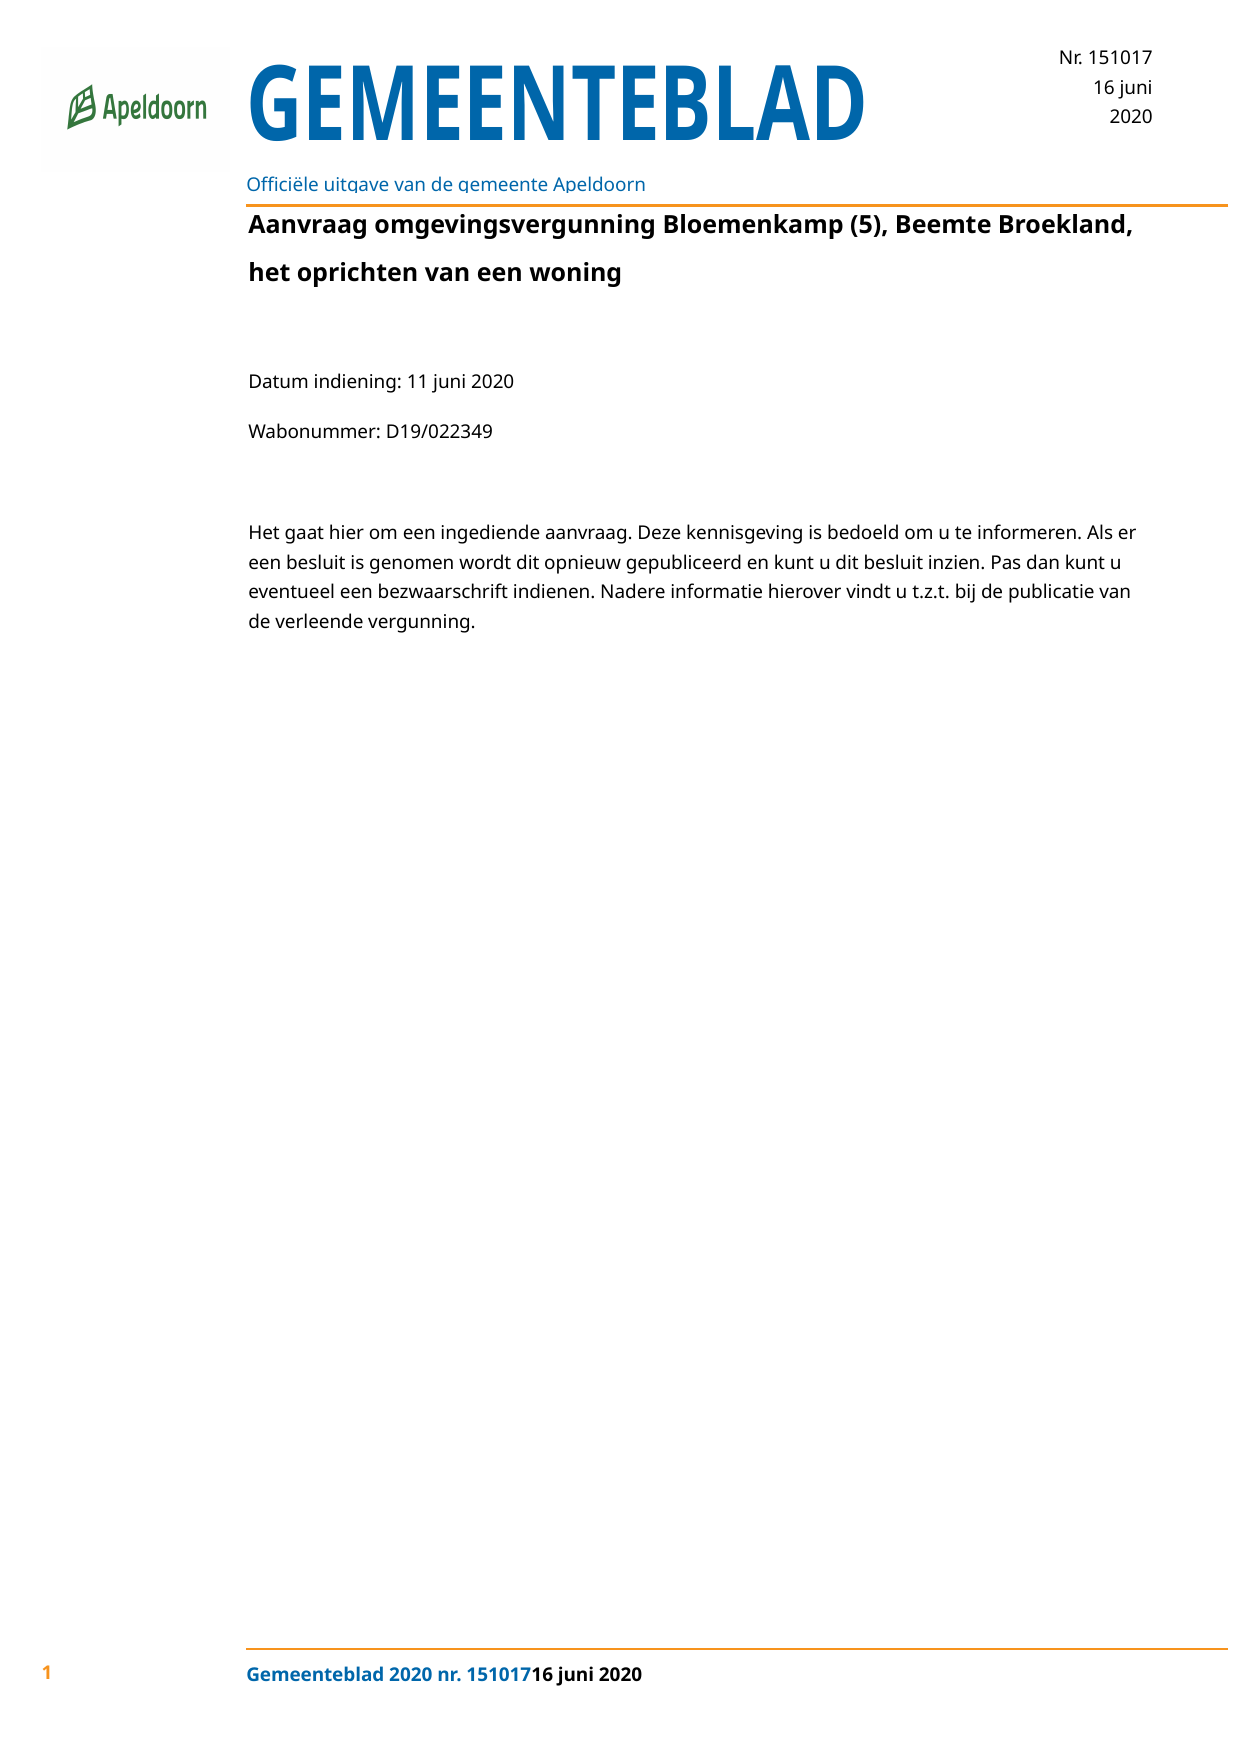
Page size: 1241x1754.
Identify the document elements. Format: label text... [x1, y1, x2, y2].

text Aanvraag omgevingsvergunning Bloemenkamp (5), Beemte Broekland, het oprichten van een woning [248, 207, 1152, 288]
text Datum indiening: 11 juni 2020 [248, 368, 1152, 394]
text Wabonummer: D19/022349 [248, 419, 1152, 444]
picture [41, 47, 231, 172]
text Het gaat hier om een ingediende aanvraag. Deze kennisgeving is bedoeld om u te informeren. Als er een besluit is genomen wordt dit opnieuw gepubliceerd en kunt u dit besluit inzien. Pas dan kunt u eventueel een bezwaarschrift indienen. Nadere informatie hierover vindt u t.z.t. bij de publicatie van de verleende vergunning. [248, 519, 1152, 634]
